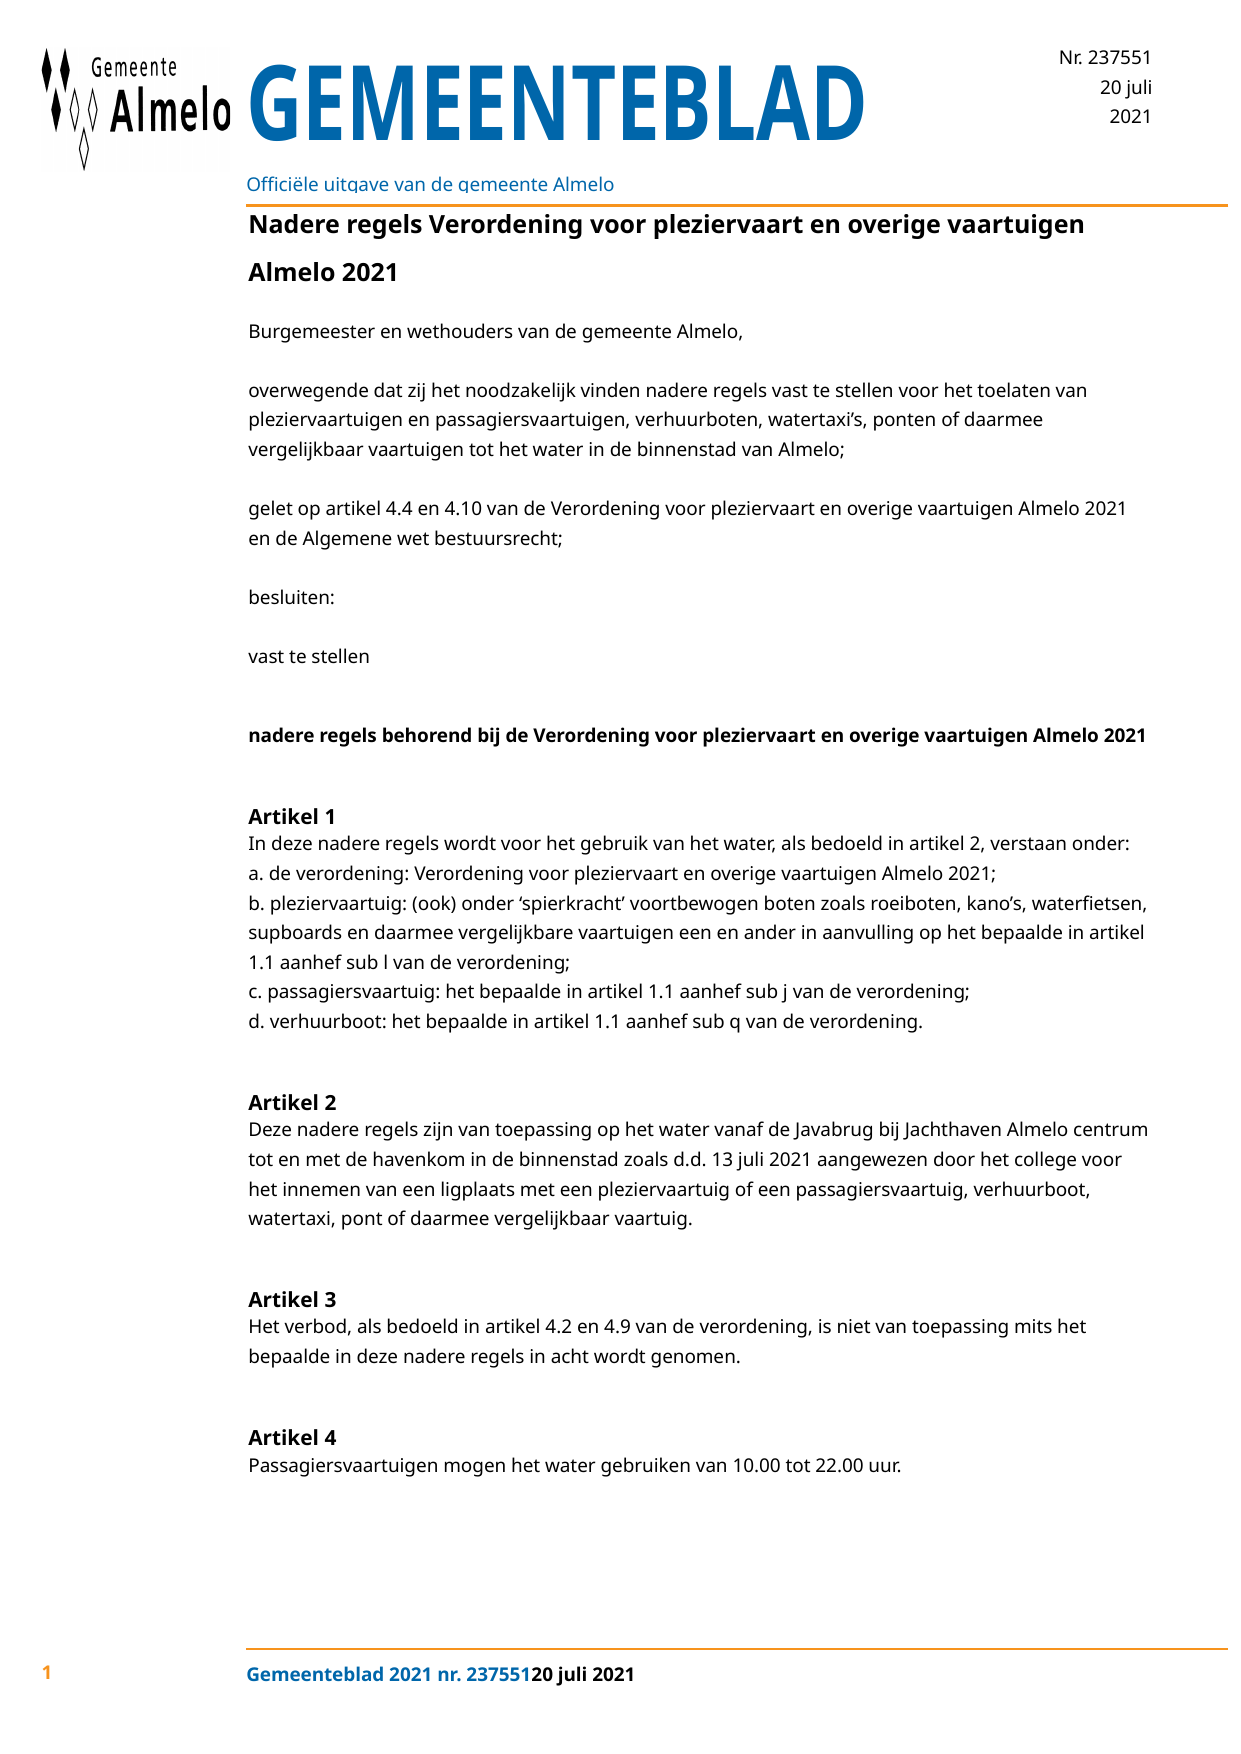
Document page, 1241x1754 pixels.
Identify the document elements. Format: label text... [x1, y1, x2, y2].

text Artikel 2 [248, 1088, 1152, 1117]
text d. verhuurboot: het bepaalde in artikel 1.1 aanhef sub q van de verordening. [248, 1008, 1152, 1034]
text Deze nadere regels zijn van toepassing op het water vanaf de Javabrug bij Jachthaven Almelo centrum tot en met de havenkom in de binnenstad zoals d.d. 13 juli 2021 aangewezen door het college voor het innemen van een ligplaats met een pleziervaartuig of een passagiersvaartuig, verhuurboot, watertaxi, pont of daarmee vergelijkbaar vaartuig. [248, 1117, 1152, 1231]
text In deze nadere regels wordt voor het gebruik van het water, als bedoeld in artikel 2, verstaan onder: [248, 831, 1152, 856]
text Artikel 3 [248, 1285, 1152, 1314]
text Artikel 4 [248, 1423, 1152, 1452]
picture [41, 47, 231, 172]
text b. pleziervaartuig: (ook) onder ‘spierkracht’ voortbewogen boten zoals roeiboten, kano’s, waterfietsen, supboards en daarmee vergelijkbare vaartuigen een en ander in aanvulling op het bepaalde in artikel 1.1 aanhef sub l van de verordening; [248, 890, 1152, 975]
text Het verbod, als bedoeld in artikel 4.2 en 4.9 van de verordening, is niet van toepassing mits het bepaalde in deze nadere regels in acht wordt genomen. [248, 1314, 1152, 1369]
text besluiten: [248, 584, 1152, 610]
text vast te stellen [248, 643, 1152, 669]
text Burgemeester en wethouders van de gemeente Almelo, [248, 318, 1152, 344]
text Nadere regels Verordening voor pleziervaart en overige vaartuigen Almelo 2021 [248, 207, 1152, 288]
text overwegende dat zij het noodzakelijk vinden nadere regels vast te stellen voor het toelaten van pleziervaartuigen en passagiersvaartuigen, verhuurboten, watertaxi’s, ponten of daarmee vergelijkbaar vaartuigen tot het water in de binnenstad van Almelo; [248, 377, 1152, 462]
text Passagiersvaartuigen mogen het water gebruiken van 10.00 tot 22.00 uur. [248, 1452, 1152, 1477]
text nadere regels behorend bij de Verordening voor pleziervaart en overige vaartuigen Almelo 2021 [248, 722, 1152, 748]
text a. de verordening: Verordening voor pleziervaart en overige vaartuigen Almelo 2021; [248, 860, 1152, 886]
text c. passagiersvaartuig: het bepaalde in artikel 1.1 aanhef sub j van de verordening; [248, 978, 1152, 1004]
text Artikel 1 [248, 802, 1152, 831]
text gelet op artikel 4.4 en 4.10 van de Verordening voor pleziervaart en overige vaartuigen Almelo 2021 en de Algemene wet bestuursrecht; [248, 495, 1152, 551]
